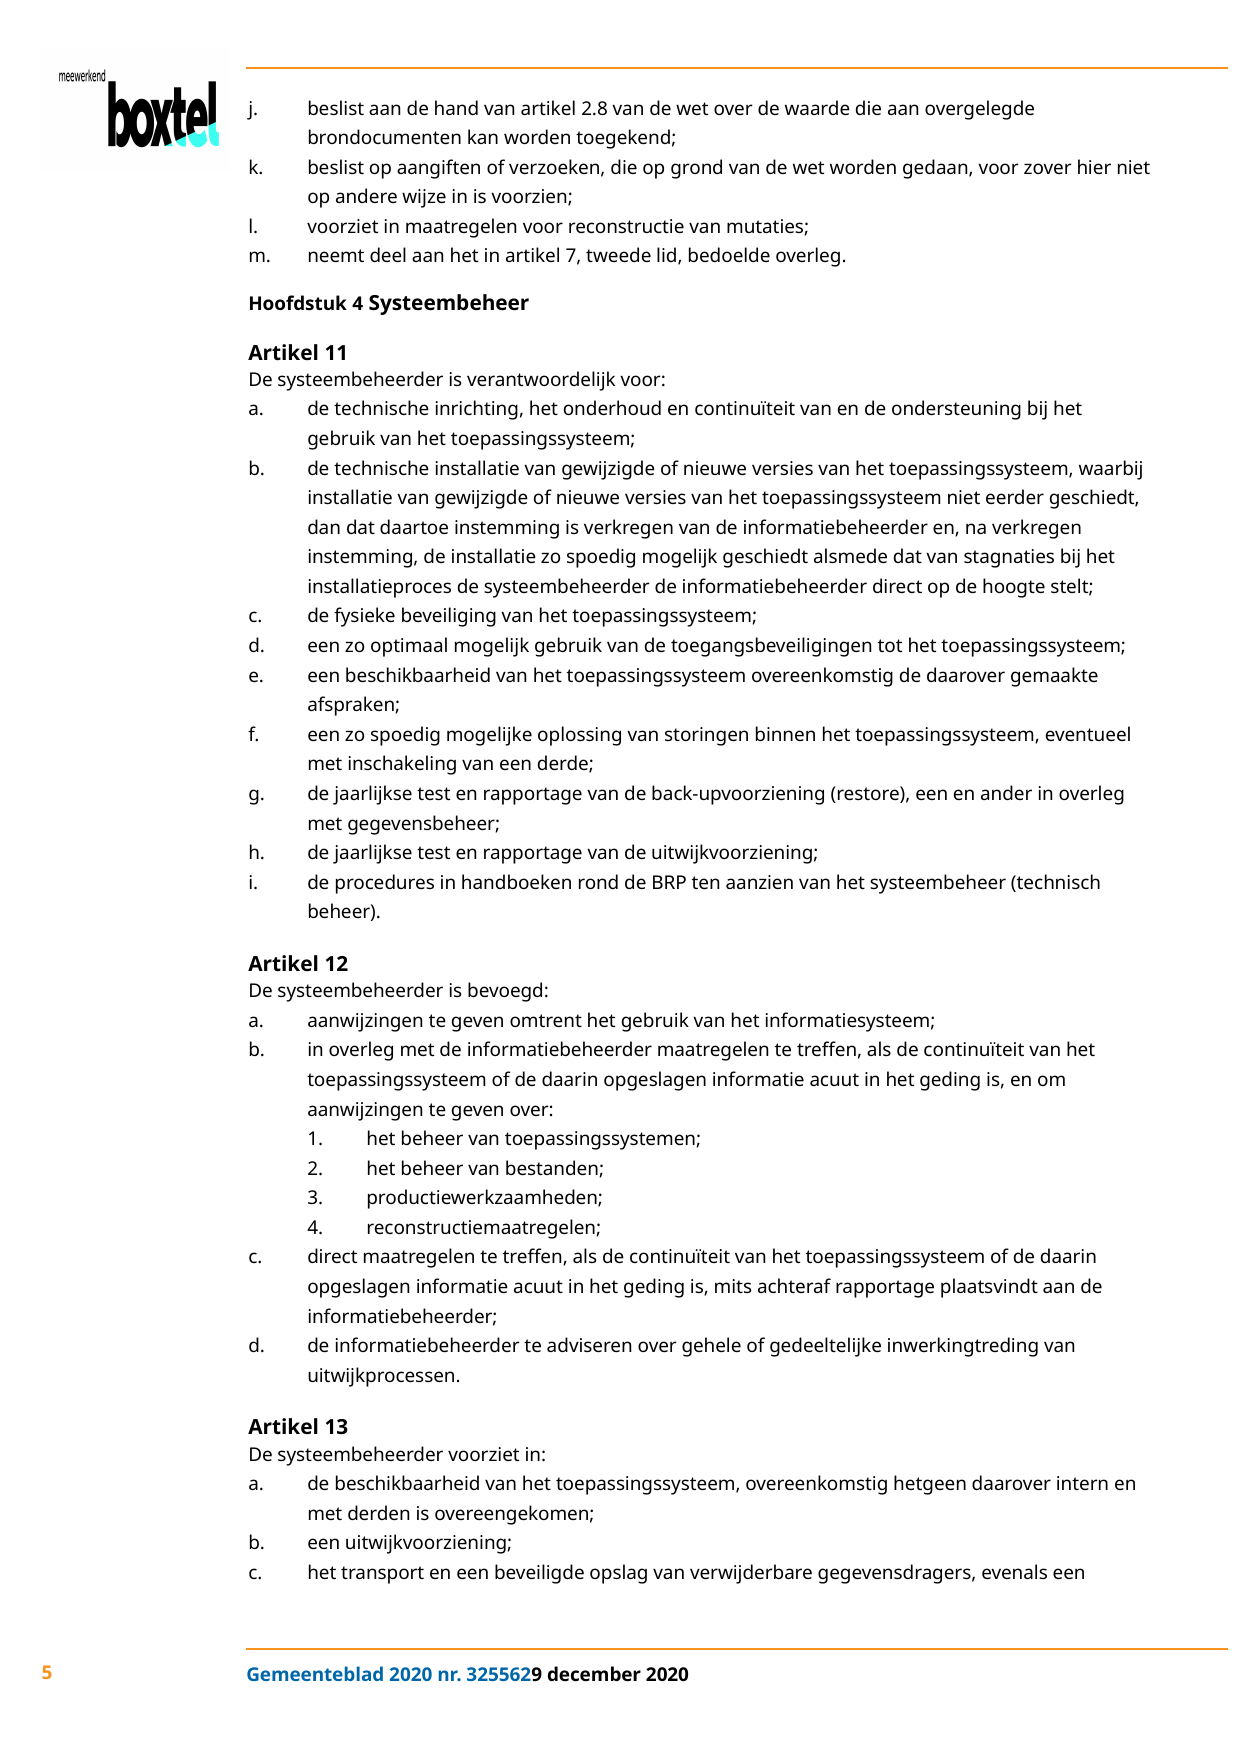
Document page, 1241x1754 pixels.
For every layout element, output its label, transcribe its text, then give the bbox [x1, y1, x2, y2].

text De systeembeheerder is bevoegd: [248, 977, 1152, 1003]
text Hoofdstuk 4 Systeembeheer [248, 288, 1152, 317]
text De systeembeheerder is verantwoordelijk voor: [248, 366, 1152, 392]
list een zo spoedig mogelijke oplossing van storingen binnen het toepassingssysteem, eventueel met inschakeling van een derde; [248, 721, 1152, 776]
picture [41, 47, 231, 172]
list productiewerkzaamheden; [307, 1184, 1152, 1210]
list beslist aan de hand van artikel 2.8 van de wet over de waarde die aan overgelegde brondocumenten kan worden toegekend; [248, 95, 1152, 150]
list de fysieke beveiliging van het toepassingssysteem; [248, 603, 1152, 628]
list het beheer van bestanden; [307, 1155, 1152, 1181]
text De systeembeheerder voorziet in: [248, 1441, 1152, 1467]
list de jaarlijkse test en rapportage van de uitwijkvoorziening; [248, 839, 1152, 865]
list direct maatregelen te treffen, als de continuïteit van het toepassingssysteem of de daarin opgeslagen informatie acuut in het geding is, mits achteraf rapportage plaatsvindt aan de informatiebeheerder; [248, 1244, 1152, 1328]
list de beschikbaarheid van het toepassingssysteem, overeenkomstig hetgeen daarover intern en met derden is overeengekomen; [248, 1470, 1152, 1526]
list een beschikbaarheid van het toepassingssysteem overeenkomstig de daarover gemaakte afspraken; [248, 662, 1152, 717]
list voorziet in maatregelen voor reconstructie van mutaties; [248, 213, 1152, 239]
text Artikel 11 [248, 338, 1152, 366]
list een uitwijkvoorziening; [248, 1529, 1152, 1555]
list aanwijzingen te geven omtrent het gebruik van het informatiesysteem; [248, 1007, 1152, 1033]
text Artikel 12 [248, 949, 1152, 977]
list de informatiebeheerder te adviseren over gehele of gedeeltelijke inwerkingtreding van uitwijkprocessen. [248, 1332, 1152, 1388]
list in overleg met de informatiebeheerder maatregelen te treffen, als de continuïteit van het toepassingssysteem of de daarin opgeslagen informatie acuut in het geding is, en om aanwijzingen te geven over: [248, 1037, 1152, 1121]
list neemt deel aan het in artikel 7, tweede lid, bedoelde overleg. [248, 243, 1152, 268]
text Artikel 13 [248, 1412, 1152, 1441]
list de technische inrichting, het onderhoud en continuïteit van en de ondersteuning bij het gebruik van het toepassingssysteem; [248, 396, 1152, 451]
list de jaarlijkse test en rapportage van de back-upvoorziening (restore), een en ander in overleg met gegevensbeheer; [248, 780, 1152, 836]
list het transport en een beveiligde opslag van verwijderbare gegevensdragers, evenals een [248, 1559, 1152, 1585]
list het beheer van toepassingssystemen; [307, 1125, 1152, 1151]
list beslist op aangiften of verzoeken, die op grond van de wet worden gedaan, voor zover hier niet op andere wijze in is voorzien; [248, 154, 1152, 209]
list een zo optimaal mogelijk gebruik van de toegangsbeveiligingen tot het toepassingssysteem; [248, 632, 1152, 658]
list de procedures in handboeken rond de BRP ten aanzien van het systeembeheer (technisch beheer). [248, 869, 1152, 924]
list de technische installatie van gewijzigde of nieuwe versies van het toepassingssysteem, waarbij installatie van gewijzigde of nieuwe versies van het toepassingssysteem niet eerder geschiedt, dan dat daartoe instemming is verkregen van de informatiebeheerder en, na verkregen instemming, de installatie zo spoedig mogelijk geschiedt alsmede dat van stagnaties bij het installatieproces de systeembeheerder de informatiebeheerder direct op de hoogte stelt; [248, 455, 1152, 599]
list reconstructiemaatregelen; [307, 1214, 1152, 1240]
